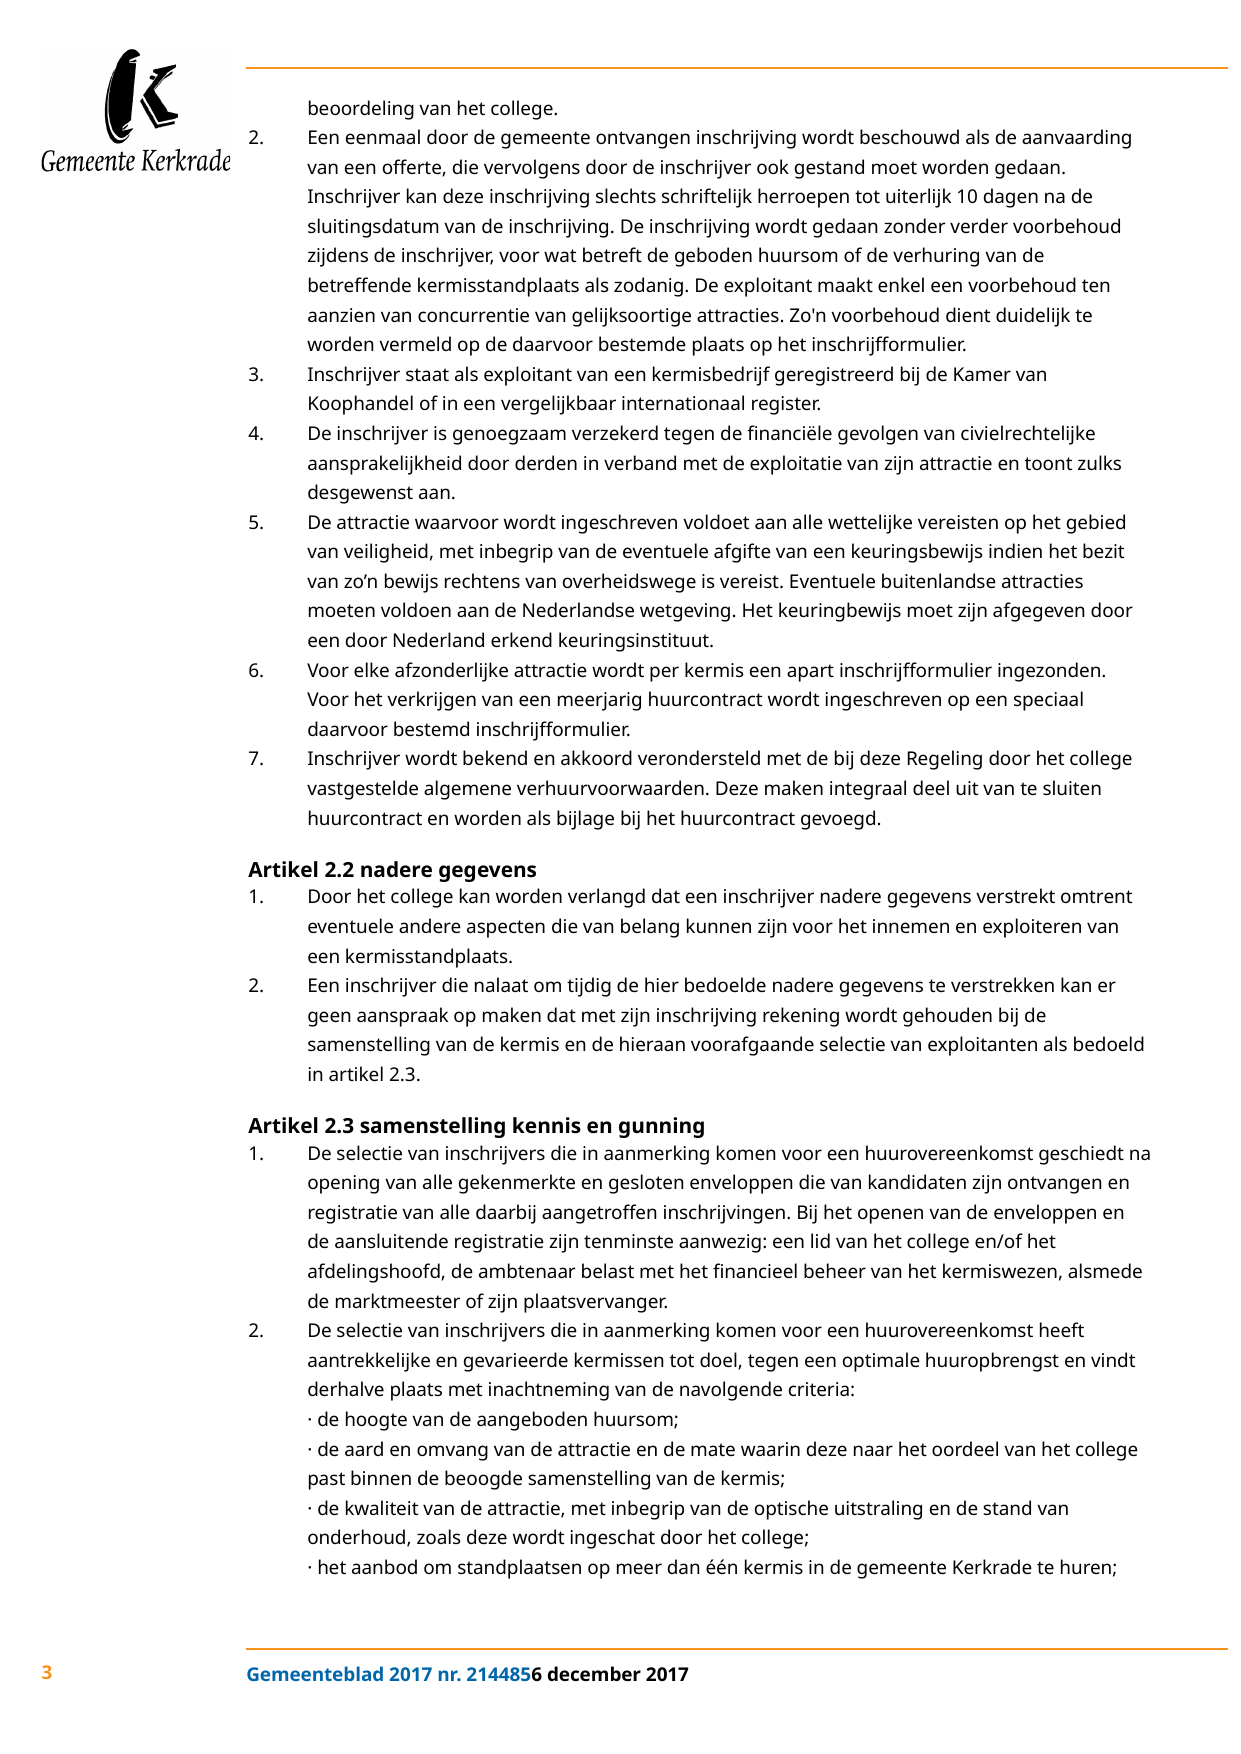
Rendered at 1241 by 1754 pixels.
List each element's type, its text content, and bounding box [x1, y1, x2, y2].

list Een eenmaal door de gemeente ontvangen inschrijving wordt beschouwd als de aanvaarding van een offerte, die vervolgens door de inschrijver ook gestand moet worden gedaan. Inschrijver kan deze inschrijving slechts schriftelijk herroepen tot uiterlijk 10 dagen na de sluitingsdatum van de inschrijving. De inschrijving wordt gedaan zonder verder voorbehoud zijdens de inschrijver, voor wat betreft de geboden huursom of de verhuring van de betreffende kermisstandplaats als zodanig. De exploitant maakt enkel een voorbehoud ten aanzien van concurrentie van gelijksoortige attracties. Zo'n voorbehoud dient duidelijk te worden vermeld op de daarvoor bestemde plaats op het inschrijfformulier. [248, 124, 1152, 357]
list · de kwaliteit van de attractie, met inbegrip van de optische uitstraling en de stand van onderhoud, zoals deze wordt ingeschat door het college; [248, 1495, 1152, 1550]
list Door het college kan worden verlangd dat een inschrijver nadere gegevens verstrekt omtrent eventuele andere aspecten die van belang kunnen zijn voor het innemen en exploiteren van een kermisstandplaats. [248, 884, 1152, 968]
picture [41, 47, 231, 172]
list Een inschrijver die nalaat om tijdig de hier bedoelde nadere gegevens te verstrekken kan er geen aanspraak op maken dat met zijn inschrijving rekening wordt gehouden bij de samenstelling van de kermis en de hieraan voorafgaande selectie van exploitanten als bedoeld in artikel 2.3. [248, 972, 1152, 1087]
list Inschrijver wordt bekend en akkoord verondersteld met de bij deze Regeling door het college vastgestelde algemene verhuurvoorwaarden. Deze maken integraal deel uit van te sluiten huurcontract en worden als bijlage bij het huurcontract gevoegd. [248, 746, 1152, 831]
list De attractie waarvoor wordt ingeschreven voldoet aan alle wettelijke vereisten op het gebied van veiligheid, met inbegrip van de eventuele afgifte van een keuringsbewijs indien het bezit van zo’n bewijs rechtens van overheidswege is vereist. Eventuele buitenlandse attracties moeten voldoen aan de Nederlandse wetgeving. Het keuringbewijs moet zijn afgegeven door een door Nederland erkend keuringsinstituut. [248, 509, 1152, 653]
list De inschrijver is genoegzaam verzekerd tegen de financiële gevolgen van civielrechtelijke aansprakelijkheid door derden in verband met de exploitatie van zijn attractie en toont zulks desgewenst aan. [248, 420, 1152, 505]
text Artikel 2.2 nadere gegevens [248, 855, 1152, 884]
list · de aard en omvang van de attractie en de mate waarin deze naar het oordeel van het college past binnen de beoogde samenstelling van de kermis; [248, 1436, 1152, 1491]
list · de hoogte van de aangeboden huursom; [248, 1406, 1152, 1432]
list De selectie van inschrijvers die in aanmerking komen voor een huurovereenkomst geschiedt na opening van alle gekenmerkte en gesloten enveloppen die van kandidaten zijn ontvangen en registratie van alle daarbij aangetroffen inschrijvingen. Bij het openen van de enveloppen en de aansluitende registratie zijn tenminste aanwezig: een lid van het college en/of het afdelingshoofd, de ambtenaar belast met het financieel beheer van het kermiswezen, alsmede de marktmeester of zijn plaatsvervanger. [248, 1140, 1152, 1314]
list Voor elke afzonderlijke attractie wordt per kermis een apart inschrijfformulier ingezonden. Voor het verkrijgen van een meerjarig huurcontract wordt ingeschreven op een speciaal daarvoor bestemd inschrijfformulier. [248, 657, 1152, 742]
list beoordeling van het college. [248, 95, 1152, 121]
list · het aanbod om standplaatsen op meer dan één kermis in de gemeente Kerkrade te huren; [248, 1554, 1152, 1580]
list De selectie van inschrijvers die in aanmerking komen voor een huurovereenkomst heeft aantrekkelijke en gevarieerde kermissen tot doel, tegen een optimale huuropbrengst en vindt derhalve plaats met inachtneming van de navolgende criteria: [248, 1317, 1152, 1402]
list Inschrijver staat als exploitant van een kermisbedrijf geregistreerd bij de Kamer van Koophandel of in een vergelijkbaar internationaal register. [248, 361, 1152, 416]
text Artikel 2.3 samenstelling kennis en gunning [248, 1112, 1152, 1140]
